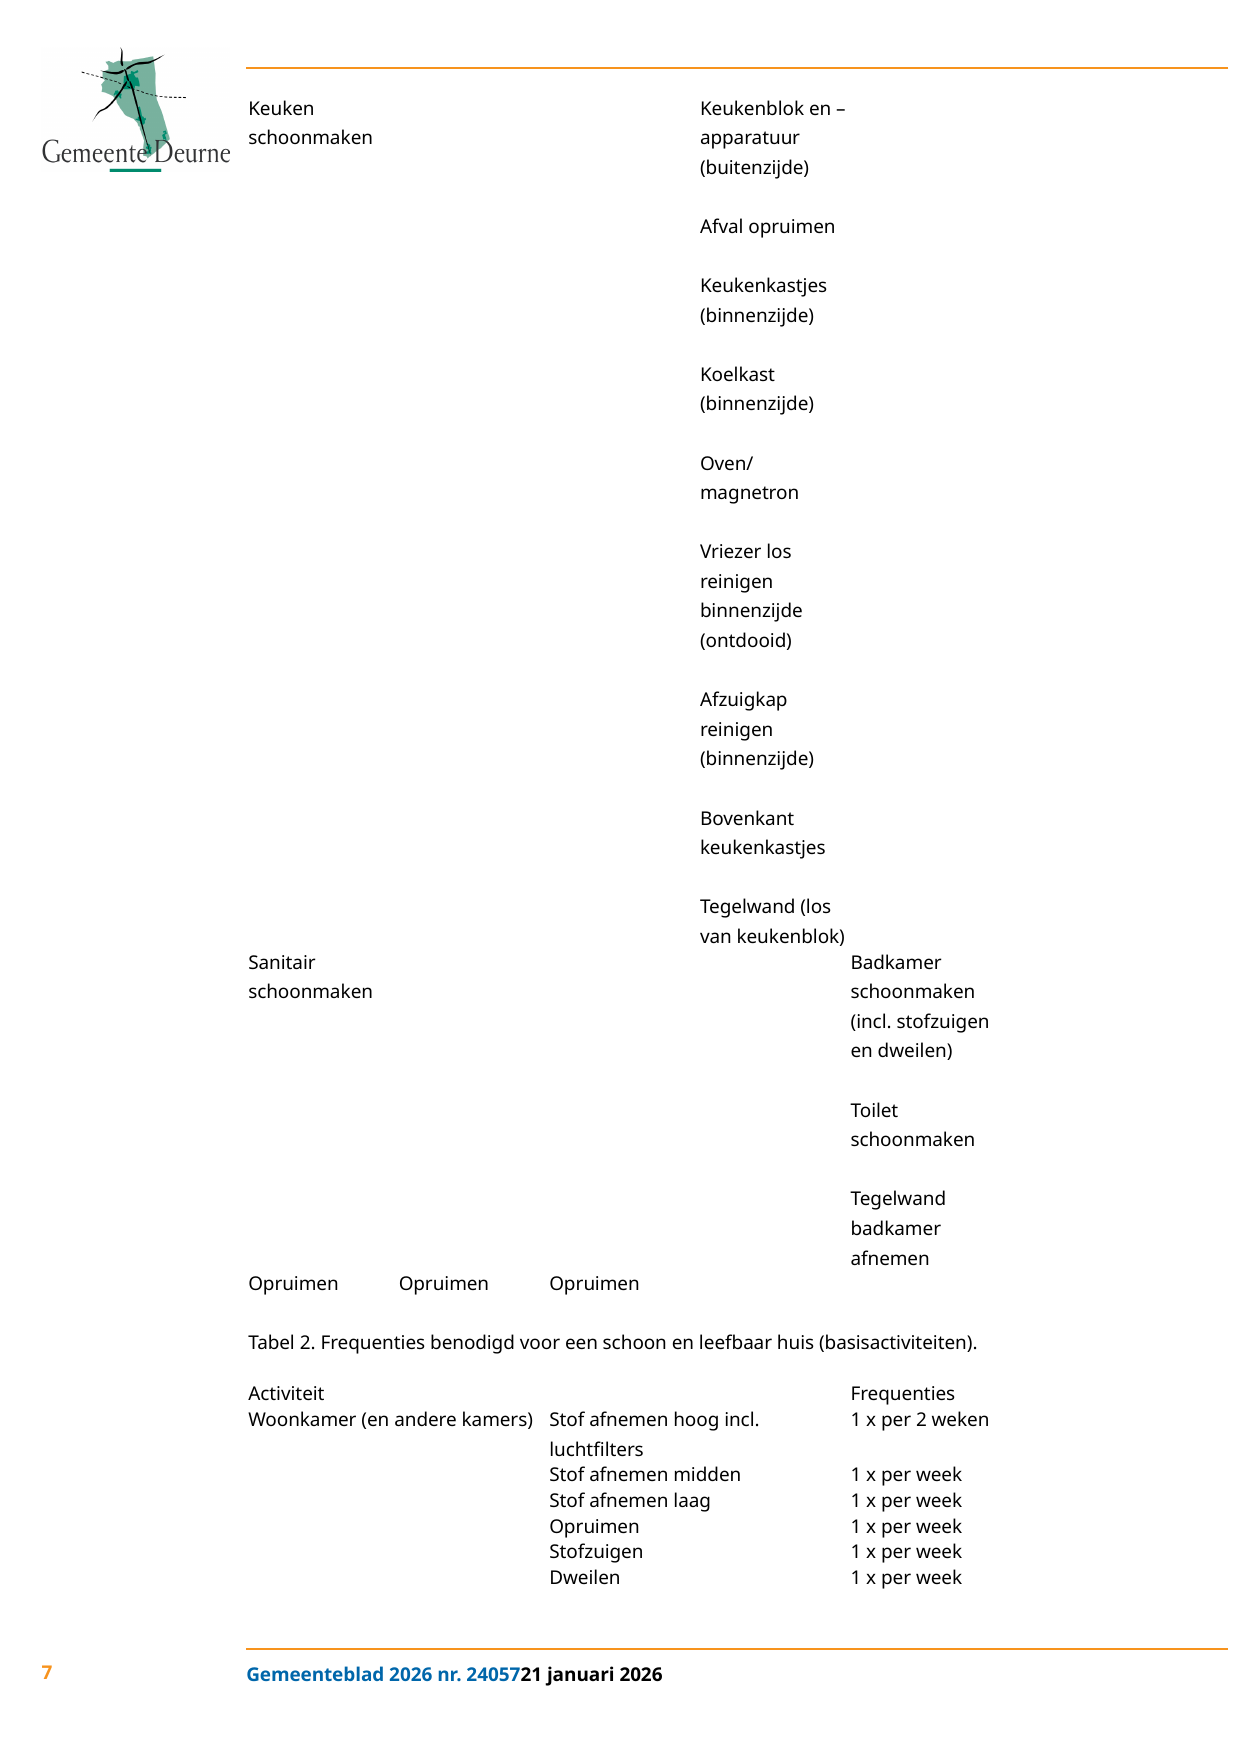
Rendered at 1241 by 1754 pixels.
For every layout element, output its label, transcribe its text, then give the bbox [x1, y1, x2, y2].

table_cell [850, 95, 1001, 949]
table_cell Badkamer schoonmaken (incl. stofzuigen en dweilen) Toilet schoonmaken Tegelwand badkamer afnemen [850, 949, 1001, 1270]
table_cell [700, 949, 850, 1270]
table_cell Opruimen [549, 1270, 700, 1296]
table_cell 1 x per week [850, 1462, 1152, 1487]
table_cell [700, 1270, 850, 1296]
table_cell Activiteit [248, 1381, 850, 1406]
table_cell Woonkamer (en andere kamers) [248, 1406, 549, 1590]
table_cell Stof afnemen midden [549, 1462, 850, 1487]
table_cell [399, 949, 549, 1270]
table_cell Opruimen [549, 1513, 850, 1539]
table_cell [1001, 949, 1152, 1270]
table_cell 1 x per week [850, 1513, 1152, 1539]
table_cell Frequenties [850, 1381, 1152, 1406]
table_cell [248, 1355, 850, 1381]
table_cell 1 x per week [850, 1539, 1152, 1564]
table_header Tabel 2. Frequenties benodigd voor een schoon en leefbaar huis (basisactiviteiten). [248, 1329, 1152, 1355]
table_cell Stof afnemen laag [549, 1487, 850, 1513]
table_cell Dweilen [549, 1565, 850, 1590]
table_cell [399, 95, 549, 949]
table_cell [850, 1355, 1152, 1381]
table_cell [1001, 95, 1152, 949]
table_cell [549, 95, 700, 949]
table_cell Opruimen [248, 1270, 398, 1296]
table_cell Stof afnemen hoog incl. luchtfilters [549, 1406, 850, 1462]
table_cell 1 x per week [850, 1565, 1152, 1590]
table_cell Stofzuigen [549, 1539, 850, 1564]
picture [41, 47, 231, 172]
table_cell Keuken schoonmaken [248, 95, 398, 949]
table_cell 1 x per week [850, 1487, 1152, 1513]
table_cell Keukenblok en –apparatuur (buitenzijde) Afval opruimen Keukenkastjes (binnenzijde) Koelkast (binnenzijde) Oven/magnetron Vriezer los reinigen binnenzijde (ontdooid) Afzuigkap reinigen (binnenzijde) Bovenkant keukenkastjes Tegelwand (los van keukenblok) [700, 95, 850, 949]
table_cell [549, 949, 700, 1270]
table_cell [850, 1270, 1001, 1296]
table_cell Sanitair schoonmaken [248, 949, 398, 1270]
table_cell 1 x per 2 weken [850, 1406, 1152, 1462]
table_cell [1001, 1270, 1152, 1296]
table_cell Opruimen [399, 1270, 549, 1296]
